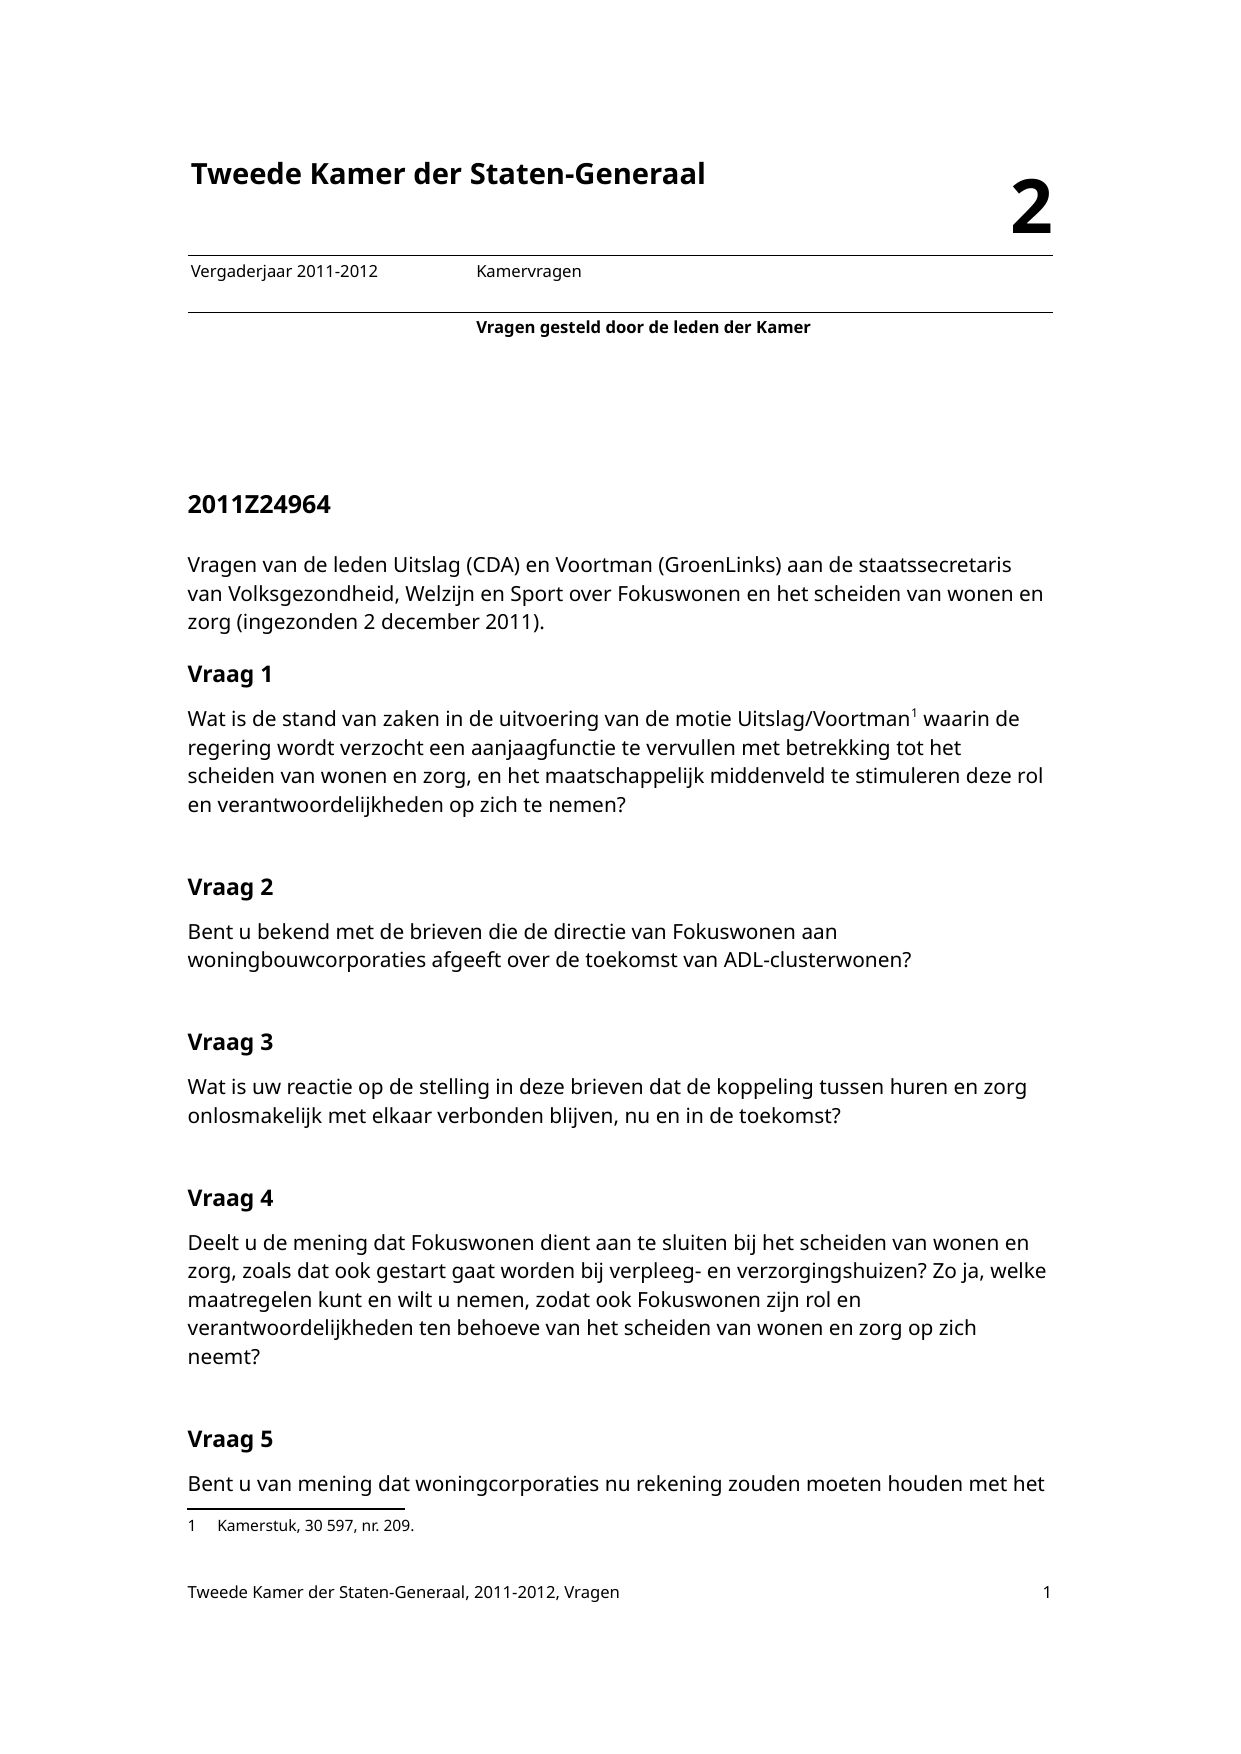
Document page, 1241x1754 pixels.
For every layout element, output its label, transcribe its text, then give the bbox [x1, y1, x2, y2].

text Wat is uw reactie op de stelling in deze brieven dat de koppeling tussen huren en zorg onlosmakelijk met elkaar verbonden blijven, nu en in de toekomst? [187, 1072, 1053, 1129]
table_cell Kamervragen [473, 256, 1053, 312]
text Bent u bekend met de brieven die de directie van Fokuswonen aan woningbouwcorporaties afgeeft over de toekomst van ADL-clusterwonen? [187, 917, 1053, 974]
text Wat is de stand van zaken in de uitvoering van de motie Uitslag/Voortman waarin de regering wordt verzocht een aanjaagfunctie te vervullen met betrekking tot het scheiden van wonen en zorg, en het maatschappelijk middenveld te stimuleren deze rol en verantwoordelijkheden op zich te nemen? [187, 704, 1053, 818]
text 2011Z24964 [187, 487, 1053, 521]
text Kamerstuk, 30 597, nr. 209. [187, 1508, 1053, 1536]
subtitle Vraag 5 [187, 1423, 1053, 1454]
table_header Tweede Kamer der Staten-Generaal [188, 150, 879, 255]
subtitle Vraag 3 [187, 1026, 1053, 1057]
table_cell [188, 313, 473, 339]
table_cell Vergaderjaar 2011-2012 [188, 256, 473, 312]
text Bent u van mening dat woningcorporaties nu rekening zouden moeten houden met het [187, 1469, 1053, 1497]
table_header 2 [880, 150, 1053, 255]
table_cell Vragen gesteld door de leden der Kamer [473, 313, 1053, 339]
text Deelt u de mening dat Fokuswonen dient aan te sluiten bij het scheiden van wonen en zorg, zoals dat ook gestart gaat worden bij verpleeg- en verzorgingshuizen? Zo ja, welke maatregelen kunt en wilt u nemen, zodat ook Fokuswonen zijn rol en verantwoordelijkheden ten behoeve van het scheiden van wonen en zorg op zich neemt? [187, 1228, 1053, 1370]
subtitle Vraag 4 [187, 1182, 1053, 1213]
subtitle Vraag 1 [187, 658, 1053, 689]
subtitle Vraag 2 [187, 871, 1053, 902]
text Vragen van de leden Uitslag (CDA) en Voortman (GroenLinks) aan de staatssecretaris van Volksgezondheid, Welzijn en Sport over Fokuswonen en het scheiden van wonen en zorg (ingezonden 2 december 2011). [187, 550, 1053, 636]
